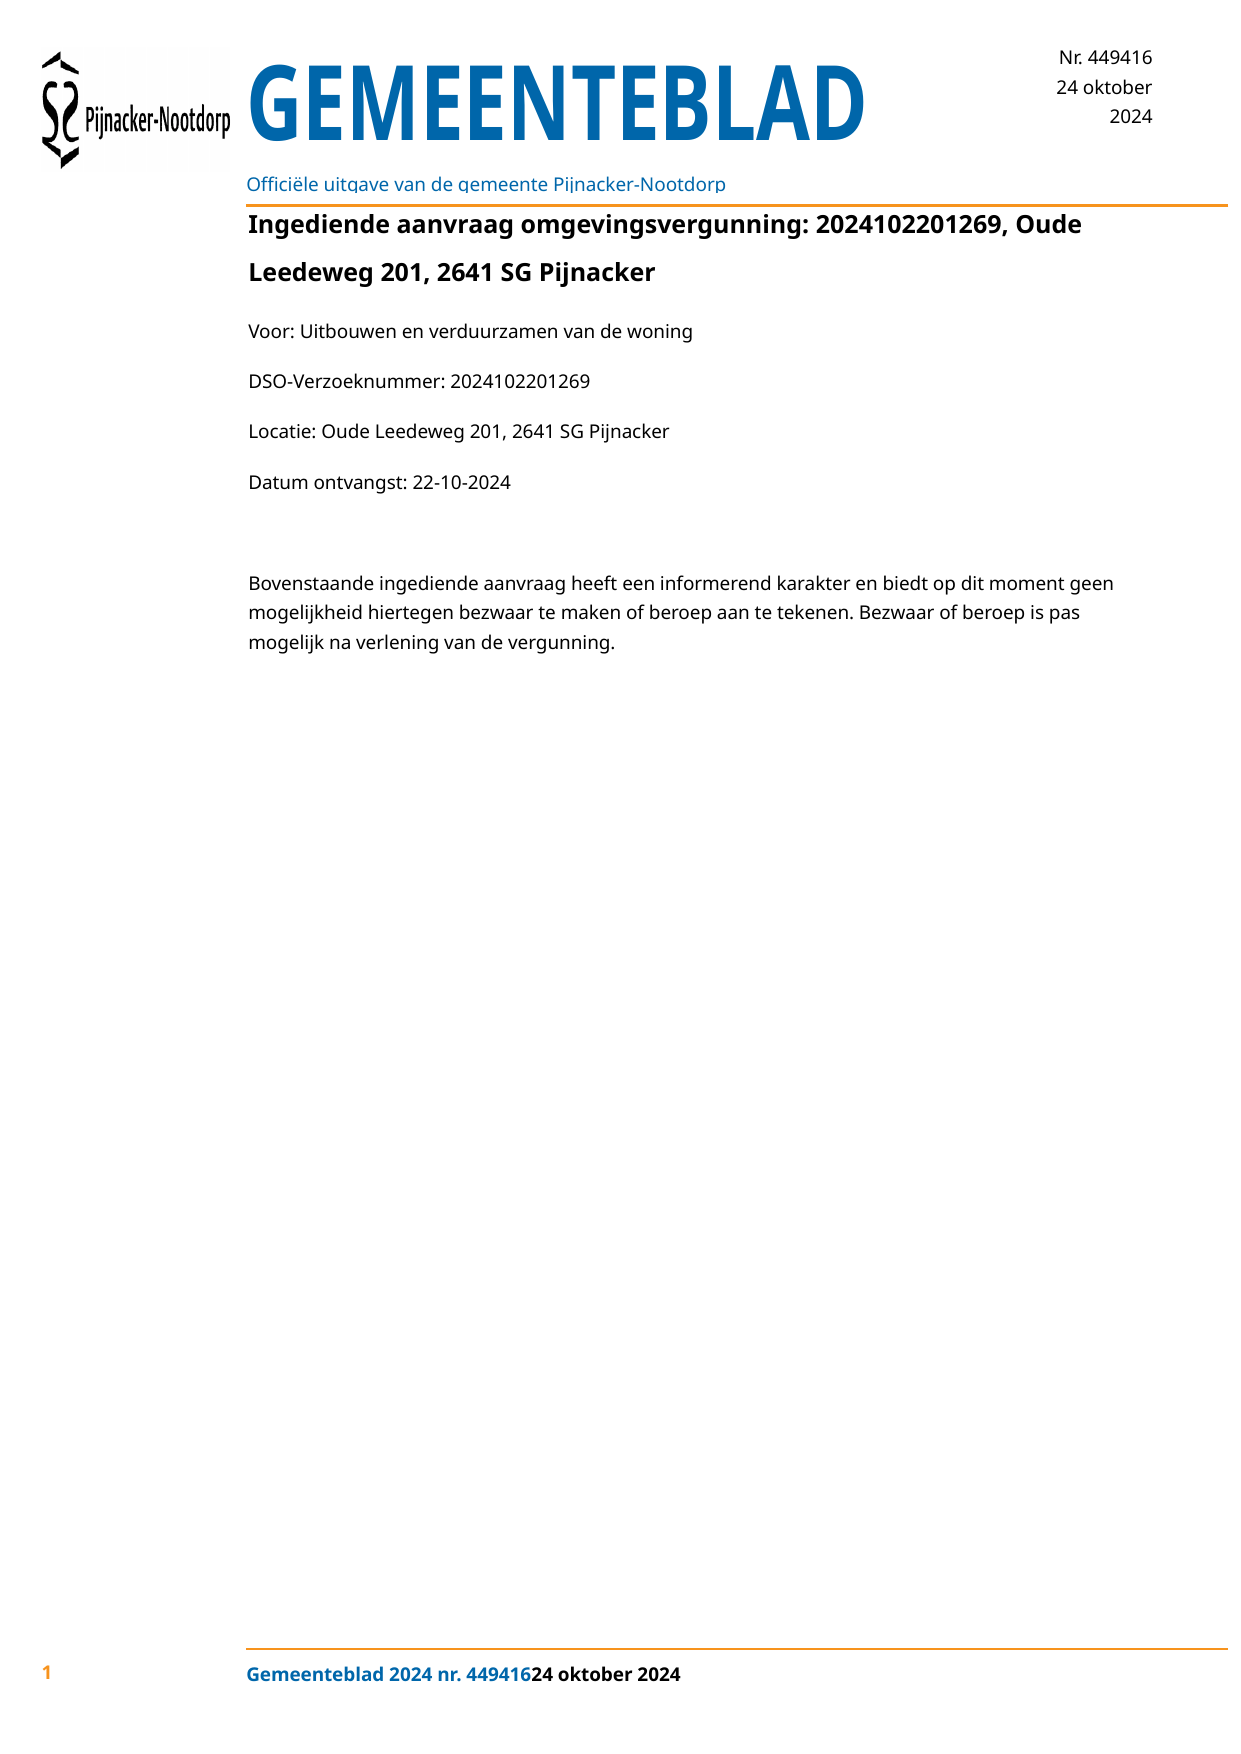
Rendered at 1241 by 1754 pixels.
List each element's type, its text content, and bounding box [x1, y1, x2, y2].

text Voor: Uitbouwen en verduurzamen van de woning [248, 318, 1152, 344]
text Ingediende aanvraag omgevingsvergunning: 2024102201269, Oude Leedeweg 201, 2641 SG Pijnacker [248, 207, 1152, 288]
text Datum ontvangst: 22-10-2024 [248, 469, 1152, 495]
text DSO-Verzoeknummer: 2024102201269 [248, 368, 1152, 394]
text Locatie: Oude Leedeweg 201, 2641 SG Pijnacker [248, 419, 1152, 444]
text Bovenstaande ingediende aanvraag heeft een informerend karakter en biedt op dit moment geen mogelijkheid hiertegen bezwaar te maken of beroep aan te tekenen. Bezwaar of beroep is pas mogelijk na verlening van de vergunning. [248, 570, 1152, 655]
picture [41, 47, 231, 172]
